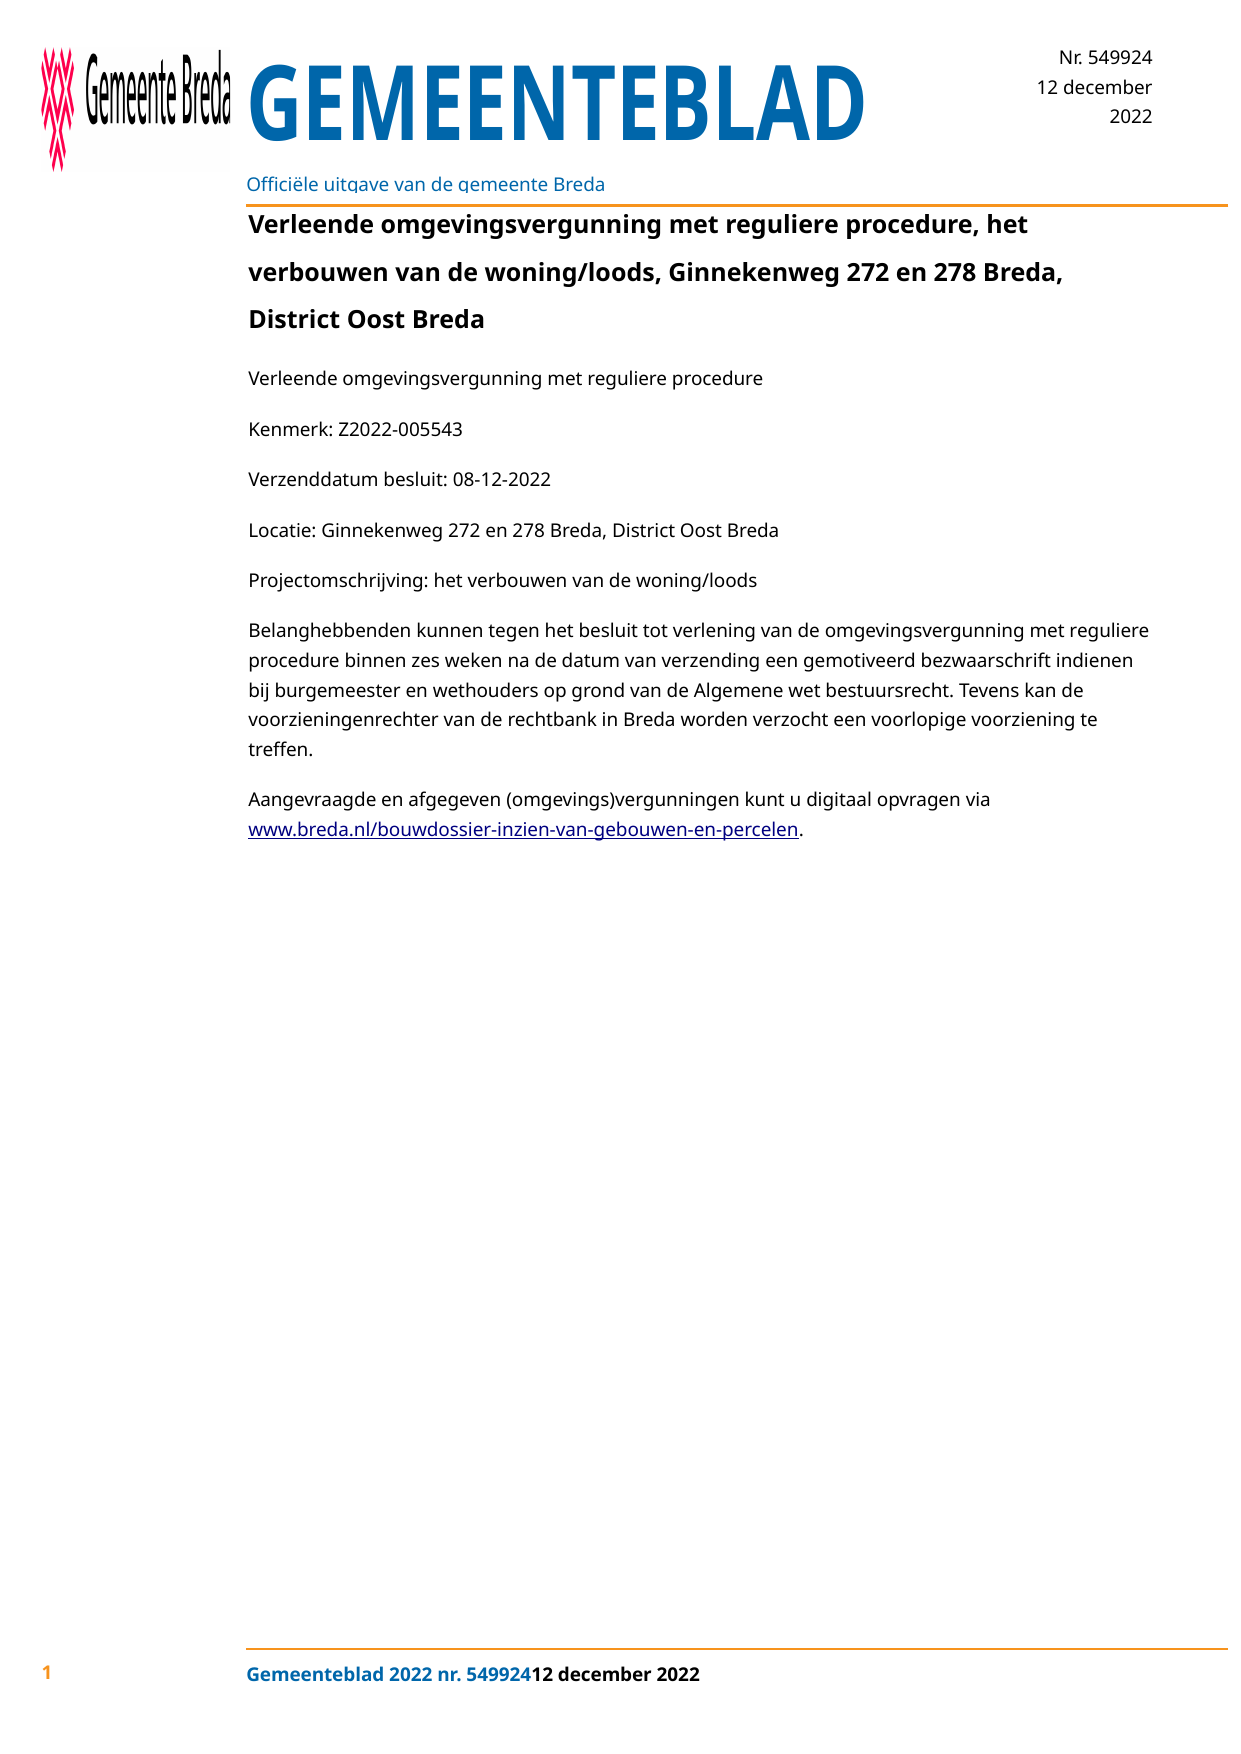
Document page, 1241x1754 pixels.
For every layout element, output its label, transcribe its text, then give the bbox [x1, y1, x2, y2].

text Aangevraagde en afgegeven (omgevings)vergunningen kunt u digitaal opvragen via www.breda.nl/bouwdossier-inzien-van-gebouwen-en-percelen. [248, 786, 1152, 842]
text Verleende omgevingsvergunning met reguliere procedure [248, 366, 1152, 391]
text Verleende omgevingsvergunning met reguliere procedure, het verbouwen van de woning/loods, Ginnekenweg 272 en 278 Breda, District Oost Breda [248, 207, 1152, 336]
text Verzenddatum besluit: 08-12-2022 [248, 466, 1152, 492]
picture [41, 47, 231, 172]
text Kenmerk: Z2022-005543 [248, 416, 1152, 442]
text Belanghebbenden kunnen tegen het besluit tot verlening van de omgevingsvergunning met reguliere procedure binnen zes weken na de datum van verzending een gemotiveerd bezwaarschrift indienen bij burgemeester en wethouders op grond van de Algemene wet bestuursrecht. Tevens kan de voorzieningenrechter van de rechtbank in Breda worden verzocht een voorlopige voorziening te treffen. [248, 618, 1152, 762]
text Projectomschrijving: het verbouwen van de woning/loods [248, 567, 1152, 593]
text Locatie: Ginnekenweg 272 en 278 Breda, District Oost Breda [248, 517, 1152, 542]
